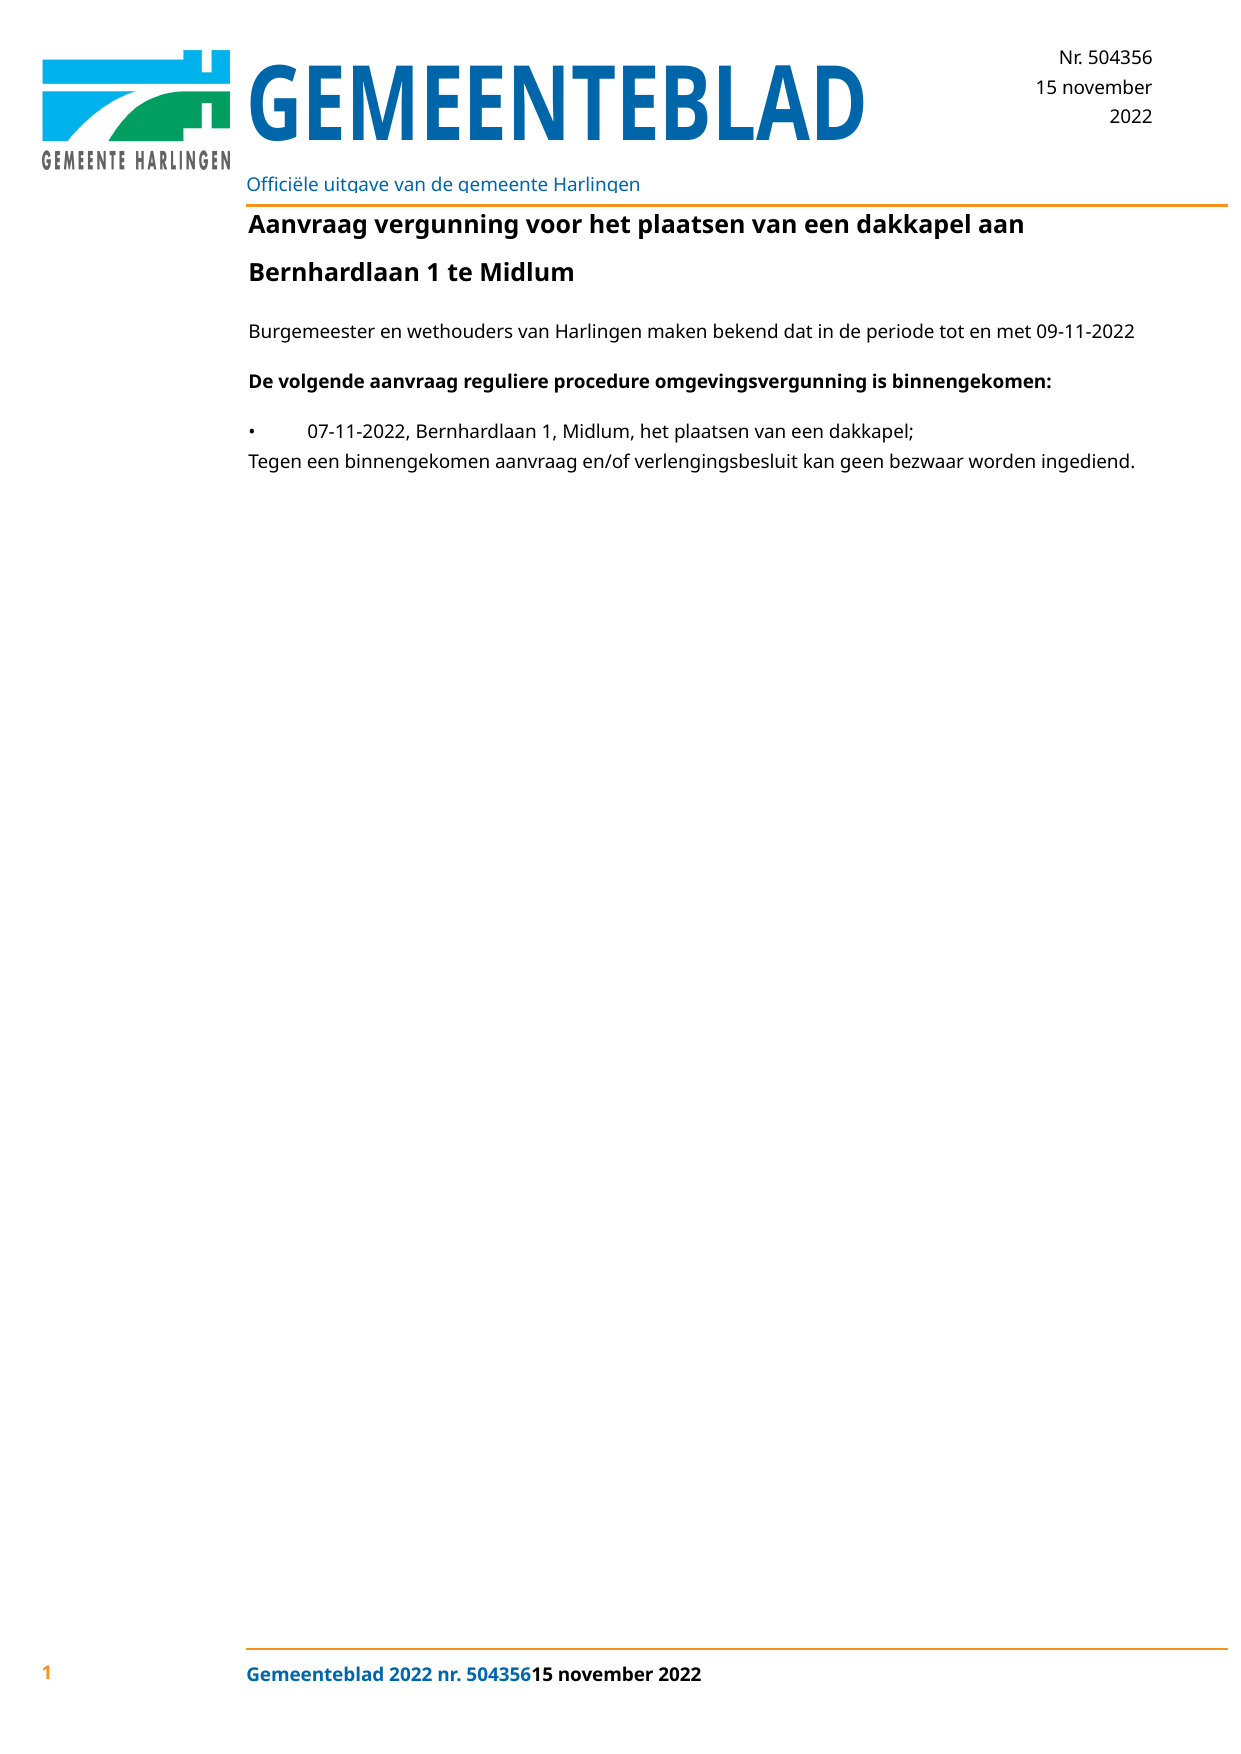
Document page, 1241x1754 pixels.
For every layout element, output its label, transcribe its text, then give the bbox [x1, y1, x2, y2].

text Tegen een binnengekomen aanvraag en/of verlengingsbesluit kan geen bezwaar worden ingediend. [248, 448, 1152, 474]
list 07-11-2022, Bernhardlaan 1, Midlum, het plaatsen van een dakkapel; [248, 419, 1152, 444]
text Burgemeester en wethouders van Harlingen maken bekend dat in de periode tot en met 09-11-2022 [248, 318, 1152, 344]
picture [41, 47, 231, 172]
text De volgende aanvraag reguliere procedure omgevingsvergunning is binnengekomen: [248, 368, 1152, 394]
text Aanvraag vergunning voor het plaatsen van een dakkapel aan Bernhardlaan 1 te Midlum [248, 207, 1152, 288]
